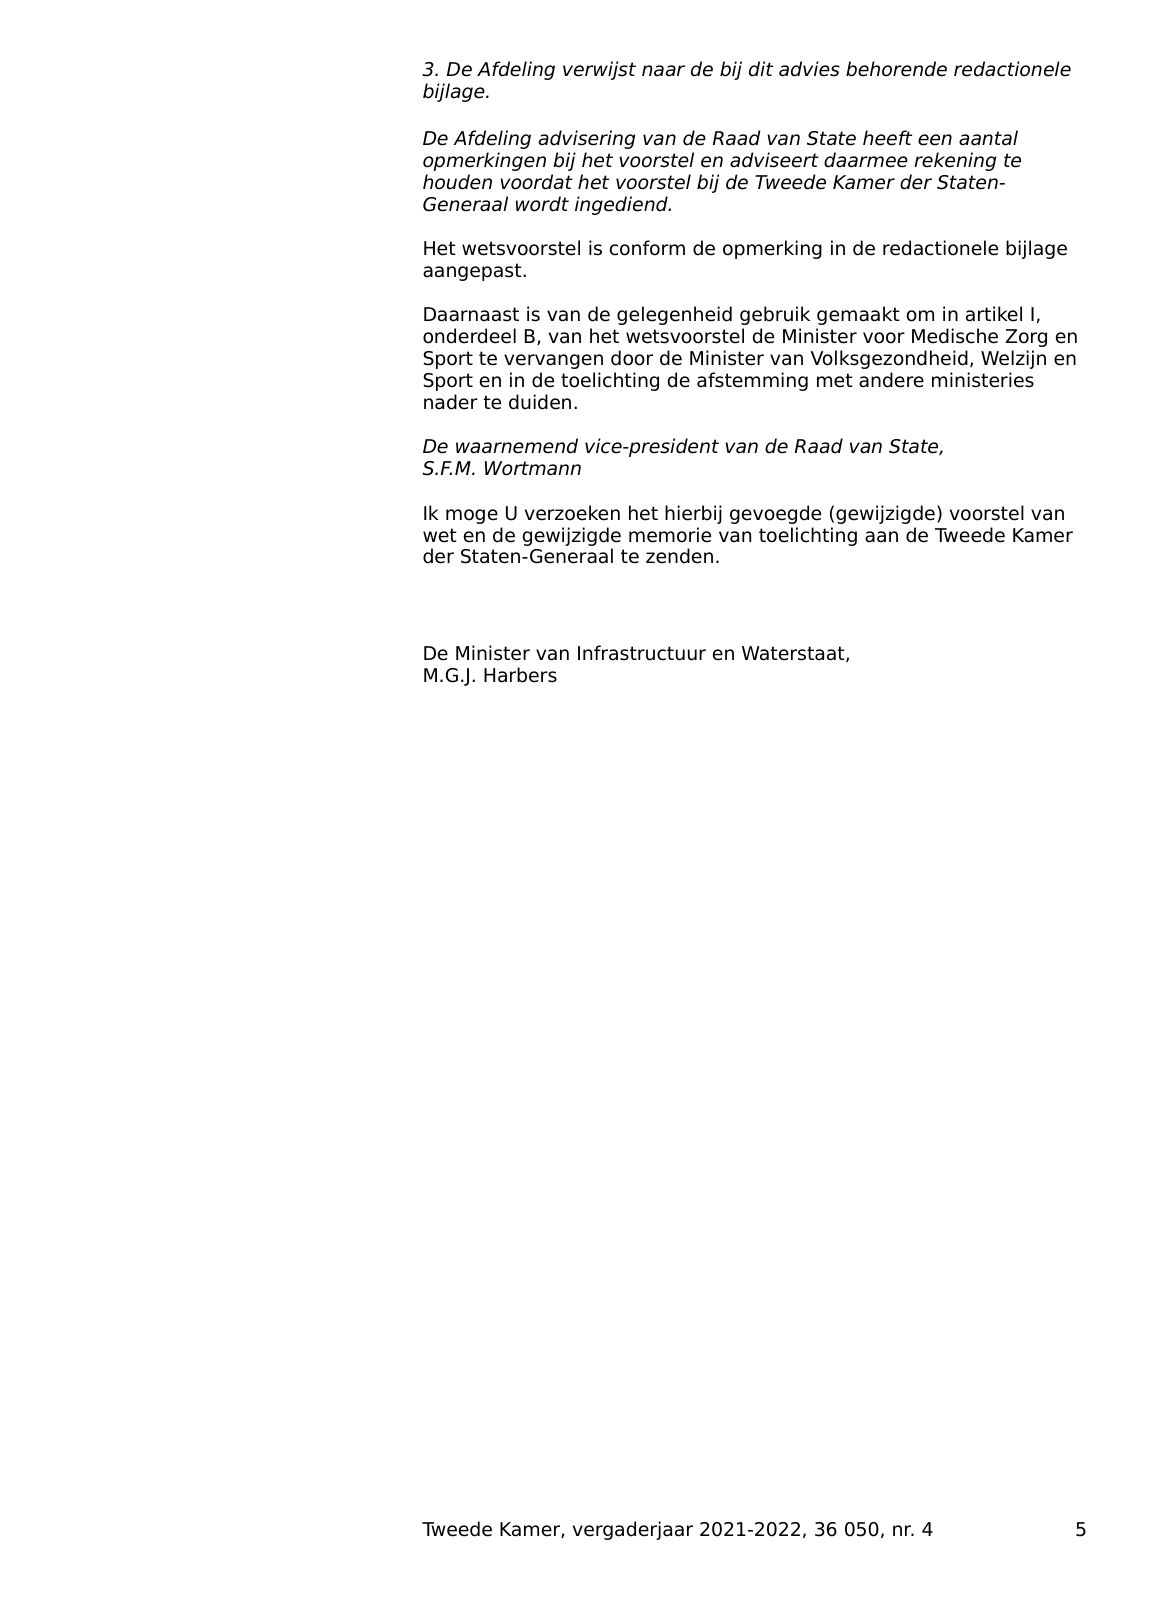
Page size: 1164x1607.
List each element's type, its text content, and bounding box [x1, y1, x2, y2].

text De Minister van Infrastructuur en Waterstaat, M.G.J. Harbers [422, 643, 1087, 687]
text De waarnemend vice-president van de Raad van State, [422, 436, 1087, 458]
text Het wetsvoorstel is conform de opmerking in de redactionele bijlage aangepast. [422, 238, 1087, 282]
text Ik moge U verzoeken het hierbij gevoegde (gewijzigde) voorstel van wet en de gewijzigde memorie van toelichting aan de Tweede Kamer der Staten-Generaal te zenden. [422, 502, 1087, 568]
text De Afdeling advisering van de Raad van State heeft een aantal opmerkingen bij het voorstel en adviseert daarmee rekening te houden voordat het voorstel bij de Tweede Kamer der Staten-Generaal wordt ingediend. [422, 128, 1087, 216]
text Daarnaast is van de gelegenheid gebruik gemaakt om in artikel I, onderdeel B, van het wetsvoorstel de Minister voor Medische Zorg en Sport te vervangen door de Minister van Volksgezondheid, Welzijn en Sport en in de toelichting de afstemming met andere ministeries nader te duiden. [422, 304, 1087, 414]
text S.F.M. Wortmann [422, 458, 1087, 480]
subtitle 3. De Afdeling verwijst naar de bij dit advies behorende redactionele bijlage. [422, 59, 1087, 103]
